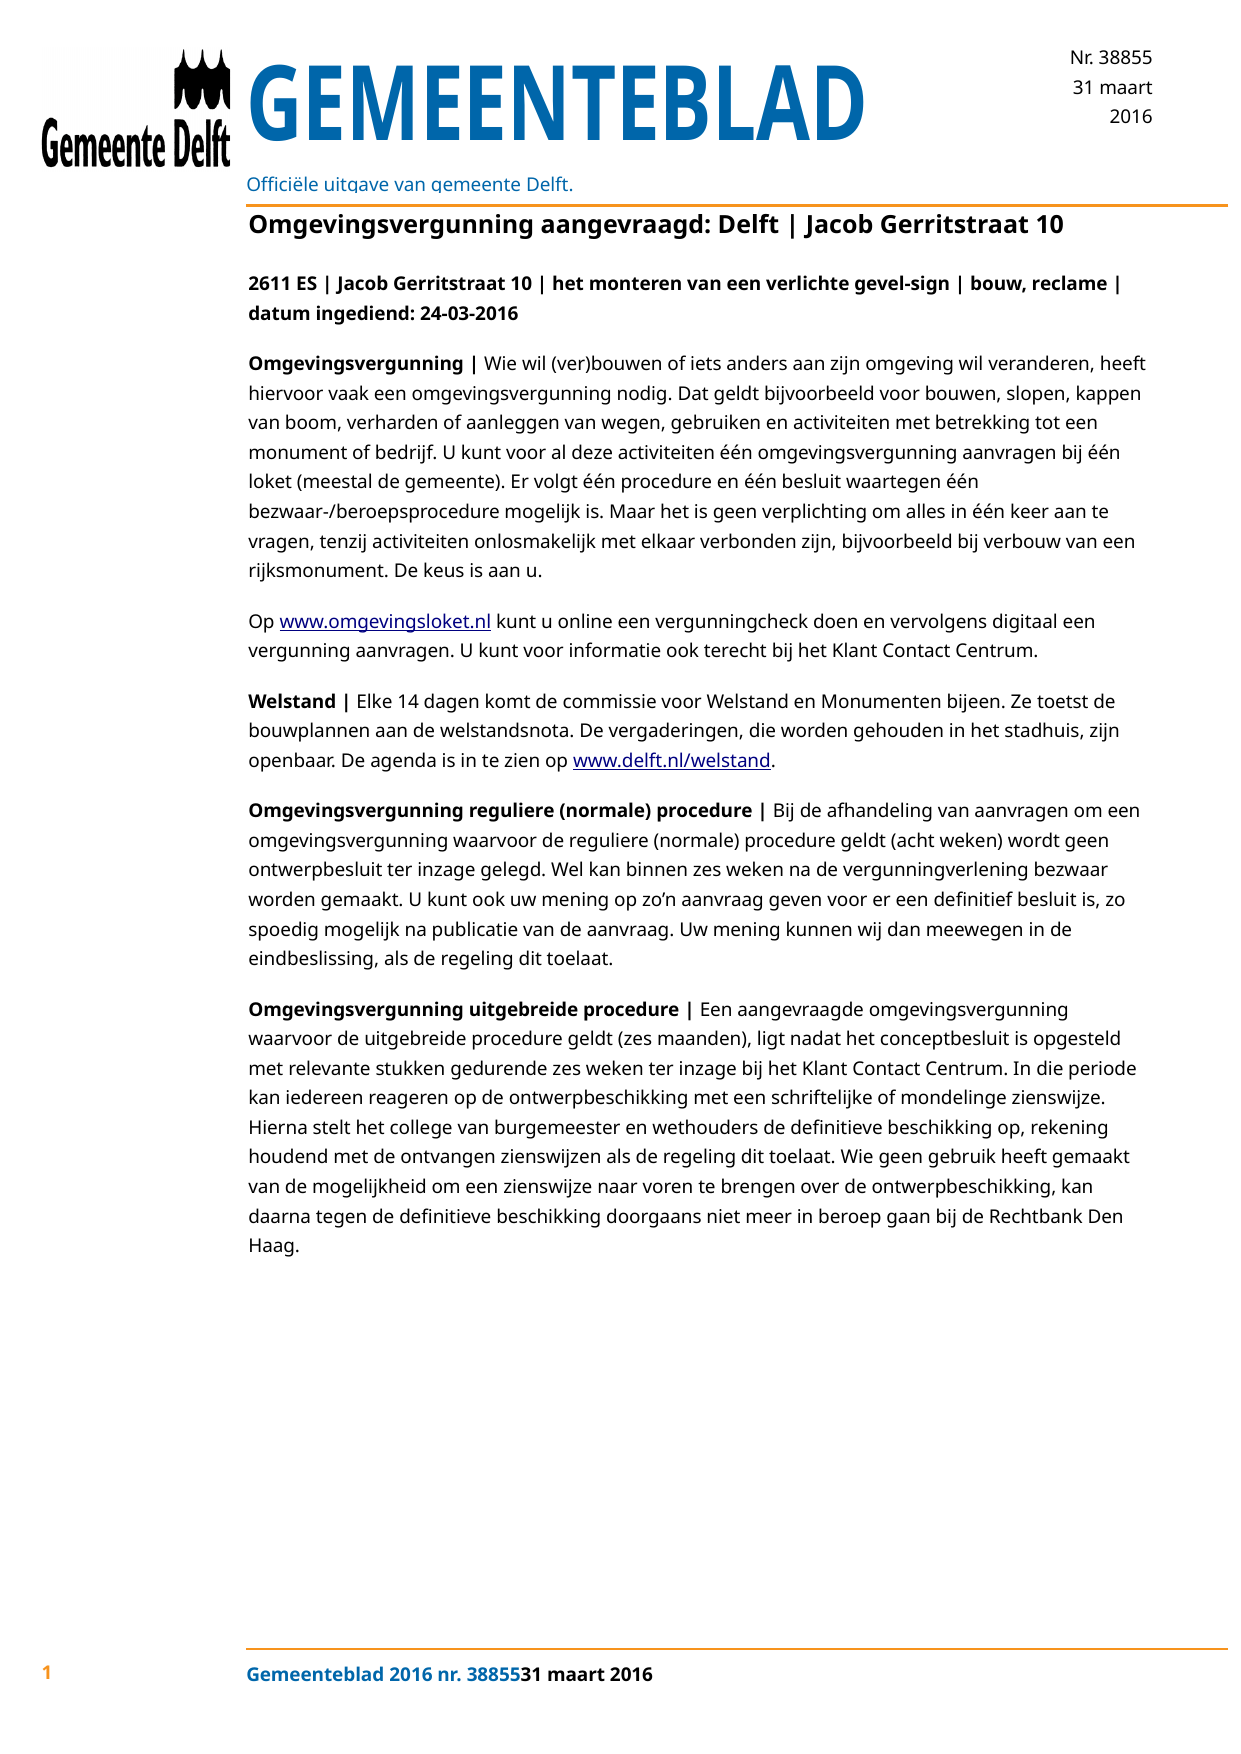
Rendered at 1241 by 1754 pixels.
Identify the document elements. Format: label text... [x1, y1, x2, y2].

picture [41, 47, 231, 172]
text Omgevingsvergunning | Wie wil (ver)bouwen of iets anders aan zijn omgeving wil veranderen, heeft hiervoor vaak een omgevingsvergunning nodig. Dat geldt bijvoorbeeld voor bouwen, slopen, kappen van boom, verharden of aanleggen van wegen, gebruiken en activiteiten met betrekking tot een monument of bedrijf. U kunt voor al deze activiteiten één omgevingsvergunning aanvragen bij één loket (meestal de gemeente). Er volgt één procedure en één besluit waartegen één bezwaar-/beroepsprocedure mogelijk is. Maar het is geen verplichting om alles in één keer aan te vragen, tenzij activiteiten onlosmakelijk met elkaar verbonden zijn, bijvoorbeeld bij verbouw van een rijksmonument. De keus is aan u. [248, 350, 1152, 583]
text Omgevingsvergunning aangevraagd: Delft | Jacob Gerritstraat 10 [248, 207, 1152, 241]
text Op www.omgevingsloket.nl kunt u online een vergunningcheck doen en vervolgens digitaal een vergunning aanvragen. U kunt voor informatie ook terecht bij het Klant Contact Centrum. [248, 608, 1152, 663]
text Welstand | Elke 14 dagen komt de commissie voor Welstand en Monumenten bijeen. Ze toetst de bouwplannen aan de welstandsnota. De vergaderingen, die worden gehouden in het stadhuis, zijn openbaar. De agenda is in te zien op www.delft.nl/welstand. [248, 688, 1152, 773]
text Omgevingsvergunning uitgebreide procedure | Een aangevraagde omgevingsvergunning waarvoor de uitgebreide procedure geldt (zes maanden), ligt nadat het conceptbesluit is opgesteld met relevante stukken gedurende zes weken ter inzage bij het Klant Contact Centrum. In die periode kan iedereen reageren op de ontwerpbeschikking met een schriftelijke of mondelinge zienswijze. Hierna stelt het college van burgemeester en wethouders de definitieve beschikking op, rekening houdend met de ontvangen zienswijzen als de regeling dit toelaat. Wie geen gebruik heeft gemaakt van de mogelijkheid om een zienswijze naar voren te brengen over de ontwerpbeschikking, kan daarna tegen de definitieve beschikking doorgaans niet meer in beroep gaan bij de Rechtbank Den Haag. [248, 996, 1152, 1258]
text 2611 ES | Jacob Gerritstraat 10 | het monteren van een verlichte gevel-sign | bouw, reclame | datum ingediend: 24-03-2016 [248, 270, 1152, 326]
text Omgevingsvergunning reguliere (normale) procedure | Bij de afhandeling van aanvragen om een omgevingsvergunning waarvoor de reguliere (normale) procedure geldt (acht weken) wordt geen ontwerpbesluit ter inzage gelegd. Wel kan binnen zes weken na de vergunningverlening bezwaar worden gemaakt. U kunt ook uw mening op zo’n aanvraag geven voor er een definitief besluit is, zo spoedig mogelijk na publicatie van de aanvraag. Uw mening kunnen wij dan meewegen in de eindbeslissing, als de regeling dit toelaat. [248, 797, 1152, 971]
